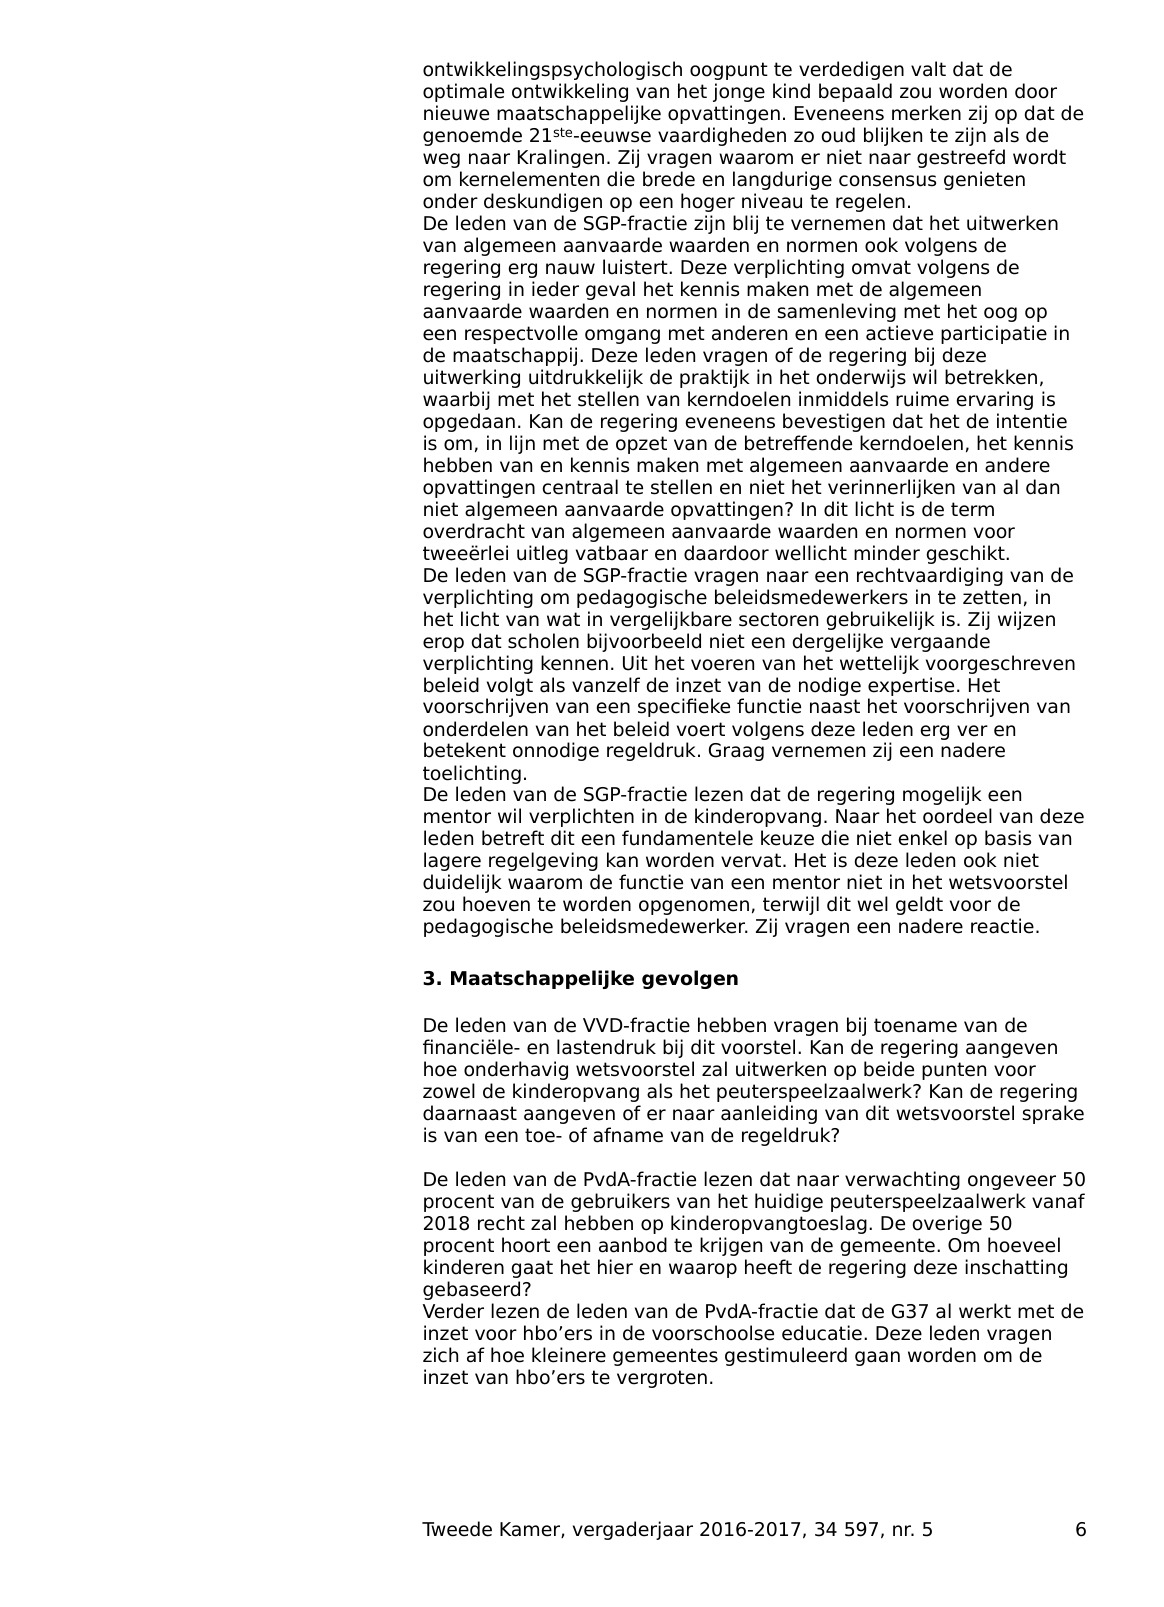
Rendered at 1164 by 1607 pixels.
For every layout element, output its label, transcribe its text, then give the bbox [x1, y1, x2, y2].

text De leden van de SGP-fractie lezen dat de regering mogelijk een mentor wil verplichten in de kinderopvang. Naar het oordeel van deze leden betreft dit een fundamentele keuze die niet enkel op basis van lagere regelgeving kan worden vervat. Het is deze leden ook niet duidelijk waarom de functie van een mentor niet in het wetsvoorstel zou hoeven te worden opgenomen, terwijl dit wel geldt voor de pedagogische beleidsmedewerker. Zij vragen een nadere reactie. [422, 784, 1087, 938]
text De leden van de PvdA-fractie lezen dat naar verwachting ongeveer 50 procent van de gebruikers van het huidige peuterspeelzaalwerk vanaf 2018 recht zal hebben op kinderopvangtoeslag. De overige 50 procent hoort een aanbod te krijgen van de gemeente. Om hoeveel kinderen gaat het hier en waarop heeft de regering deze inschatting gebaseerd? [422, 1169, 1087, 1301]
text ontwikkelingspsychologisch oogpunt te verdedigen valt dat de optimale ontwikkeling van het jonge kind bepaald zou worden door nieuwe maatschappelijke opvattingen. Eveneens merken zij op dat de genoemde 21ste-eeuwse vaardigheden zo oud blijken te zijn als de weg naar Kralingen. Zij vragen waarom er niet naar gestreefd wordt om kernelementen die brede en langdurige consensus genieten onder deskundigen op een hoger niveau te regelen. [422, 59, 1087, 213]
text De leden van de SGP-fractie vragen naar een rechtvaardiging van de verplichting om pedagogische beleidsmedewerkers in te zetten, in het licht van wat in vergelijkbare sectoren gebruikelijk is. Zij wijzen erop dat scholen bijvoorbeeld niet een dergelijke vergaande verplichting kennen. Uit het voeren van het wettelijk voorgeschreven beleid volgt als vanzelf de inzet van de nodige expertise. Het voorschrijven van een specifieke functie naast het voorschrijven van onderdelen van het beleid voert volgens deze leden erg ver en betekent onnodige regeldruk. Graag vernemen zij een nadere toelichting. [422, 564, 1087, 784]
text De leden van de VVD-fractie hebben vragen bij toename van de financiële- en lastendruk bij dit voorstel. Kan de regering aangeven hoe onderhavig wetsvoorstel zal uitwerken op beide punten voor zowel de kinderopvang als het peuterspeelzaalwerk? Kan de regering daarnaast aangeven of er naar aanleiding van dit wetsvoorstel sprake is van een toe- of afname van de regeldruk? [422, 1015, 1087, 1147]
text De leden van de SGP-fractie zijn blij te vernemen dat het uitwerken van algemeen aanvaarde waarden en normen ook volgens de regering erg nauw luistert. Deze verplichting omvat volgens de regering in ieder geval het kennis maken met de algemeen aanvaarde waarden en normen in de samenleving met het oog op een respectvolle omgang met anderen en een actieve participatie in de maatschappij. Deze leden vragen of de regering bij deze uitwerking uitdrukkelijk de praktijk in het onderwijs wil betrekken, waarbij met het stellen van kerndoelen inmiddels ruime ervaring is opgedaan. Kan de regering eveneens bevestigen dat het de intentie is om, in lijn met de opzet van de betreffende kerndoelen, het kennis hebben van en kennis maken met algemeen aanvaarde en andere opvattingen centraal te stellen en niet het verinnerlijken van al dan niet algemeen aanvaarde opvattingen? In dit licht is de term overdracht van algemeen aanvaarde waarden en normen voor tweeërlei uitleg vatbaar en daardoor wellicht minder geschikt. [422, 213, 1087, 564]
text Verder lezen de leden van de PvdA-fractie dat de G37 al werkt met de inzet voor hbo’ers in de voorschoolse educatie. Deze leden vragen zich af hoe kleinere gemeentes gestimuleerd gaan worden om de inzet van hbo’ers te vergroten. [422, 1301, 1087, 1389]
subtitle 3. Maatschappelijke gevolgen [422, 968, 1087, 990]
